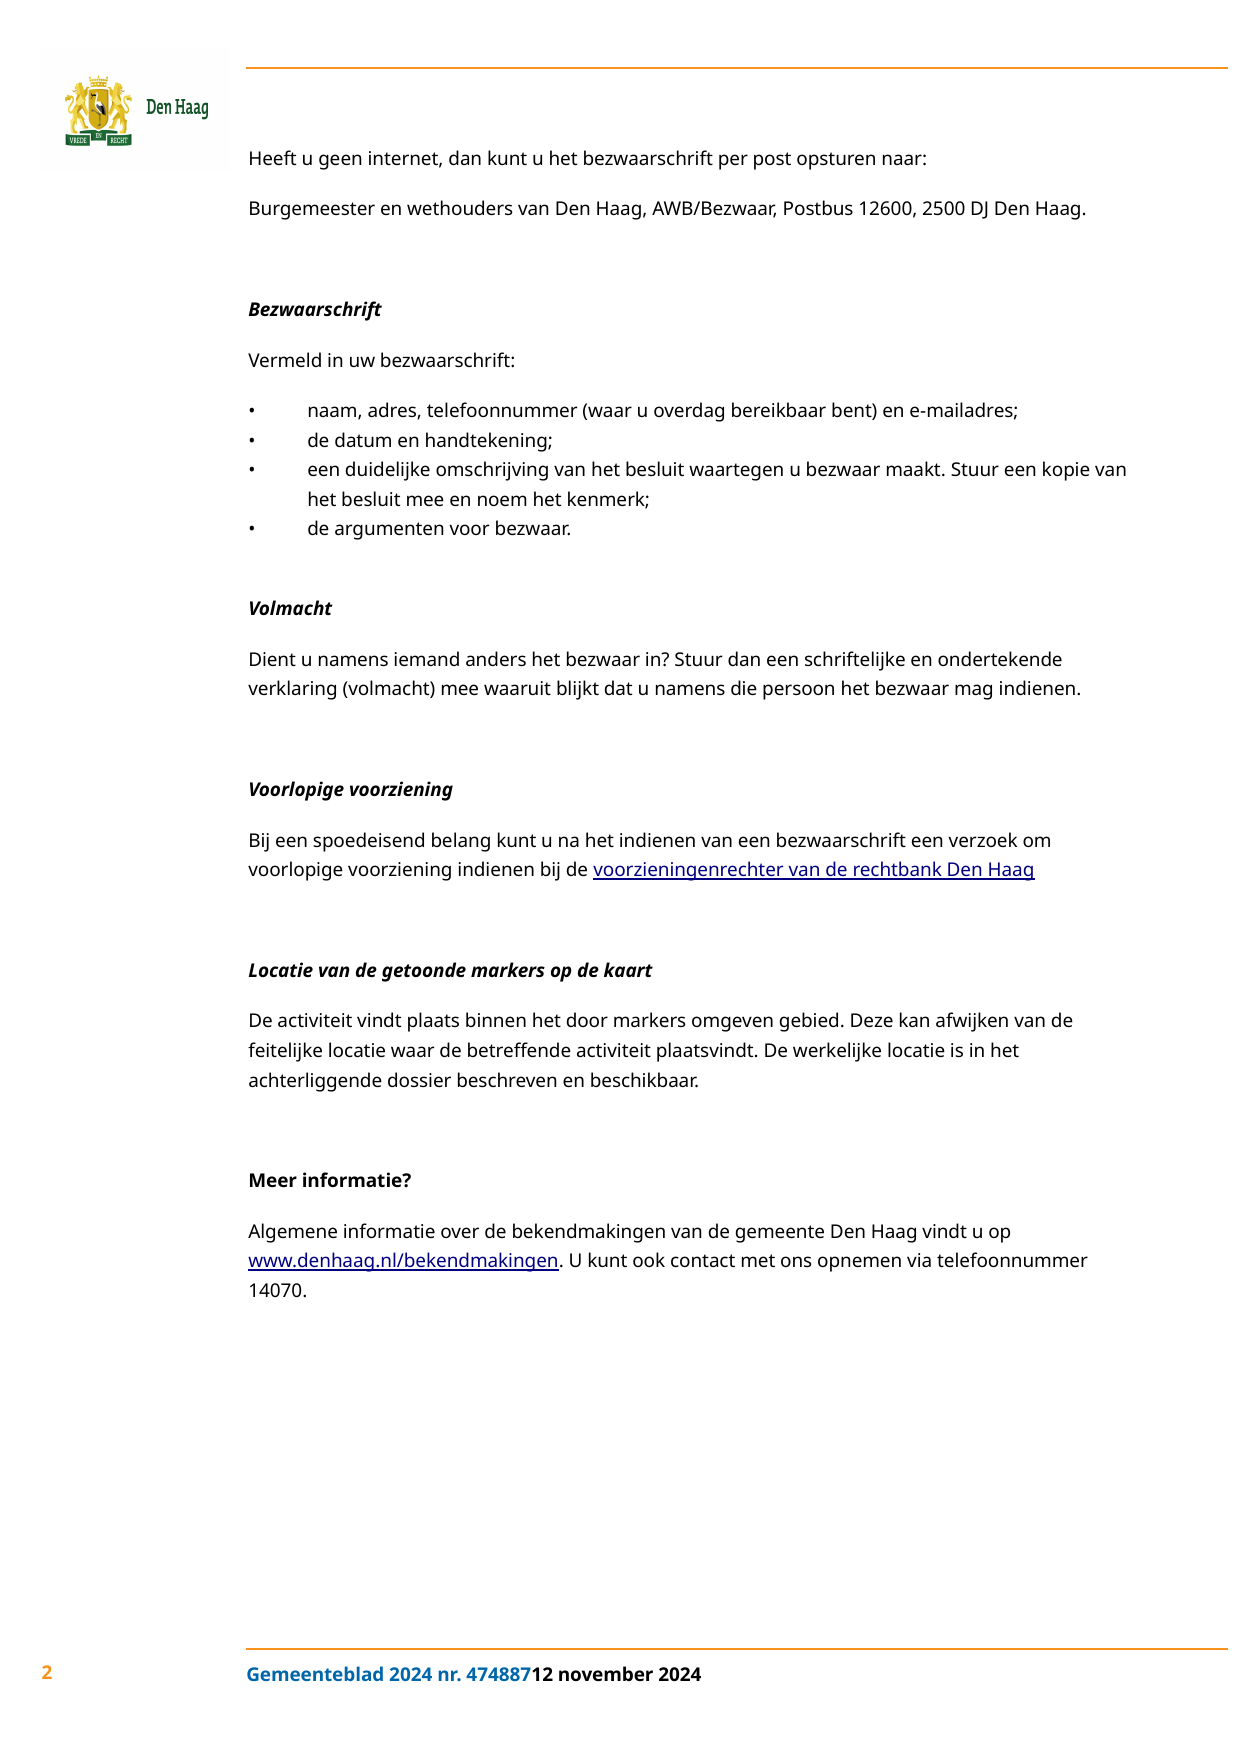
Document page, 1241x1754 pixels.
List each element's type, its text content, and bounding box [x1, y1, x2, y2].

text Vermeld in uw bezwaarschrift: [248, 347, 1152, 373]
picture [41, 47, 231, 172]
text Bij een spoedeisend belang kunt u na het indienen van een bezwaarschrift een verzoek om voorlopige voorziening indienen bij de voorzieningenrechter van de rechtbank Den Haag [248, 827, 1152, 882]
text Locatie van de getoonde markers op de kaart [248, 957, 1152, 983]
text Dient u namens iemand anders het bezwaar in? Stuur dan een schriftelijke en ondertekende verklaring (volmacht) mee waaruit blijkt dat u namens die persoon het bezwaar mag indienen. [248, 646, 1152, 701]
text Volmacht [248, 596, 1152, 621]
list een duidelijke omschrijving van het besluit waartegen u bezwaar maakt. Stuur een kopie van het besluit mee en noem het kenmerk; [248, 456, 1152, 512]
text Heeft u geen internet, dan kunt u het bezwaarschrift per post opsturen naar: [248, 145, 1152, 171]
text Burgemeester en wethouders van Den Haag, AWB/Bezwaar, Postbus 12600, 2500 DJ Den Haag. [248, 196, 1152, 221]
text Voorlopige voorziening [248, 776, 1152, 802]
text Algemene informatie over de bekendmakingen van de gemeente Den Haag vindt u op www.denhaag.nl/bekendmakingen. U kunt ook contact met ons opnemen via telefoonnummer 14070. [248, 1218, 1152, 1303]
text Meer informatie? [248, 1168, 1152, 1193]
list naam, adres, telefoonnummer (waar u overdag bereikbaar bent) en e-mailadres; [248, 397, 1152, 423]
list de datum en handtekening; [248, 427, 1152, 453]
list de argumenten voor bezwaar. [248, 516, 1152, 541]
text De activiteit vindt plaats binnen het door markers omgeven gebied. Deze kan afwijken van de feitelijke locatie waar de betreffende activiteit plaatsvindt. De werkelijke locatie is in het achterliggende dossier beschreven en beschikbaar. [248, 1008, 1152, 1093]
text Bezwaarschrift [248, 296, 1152, 322]
